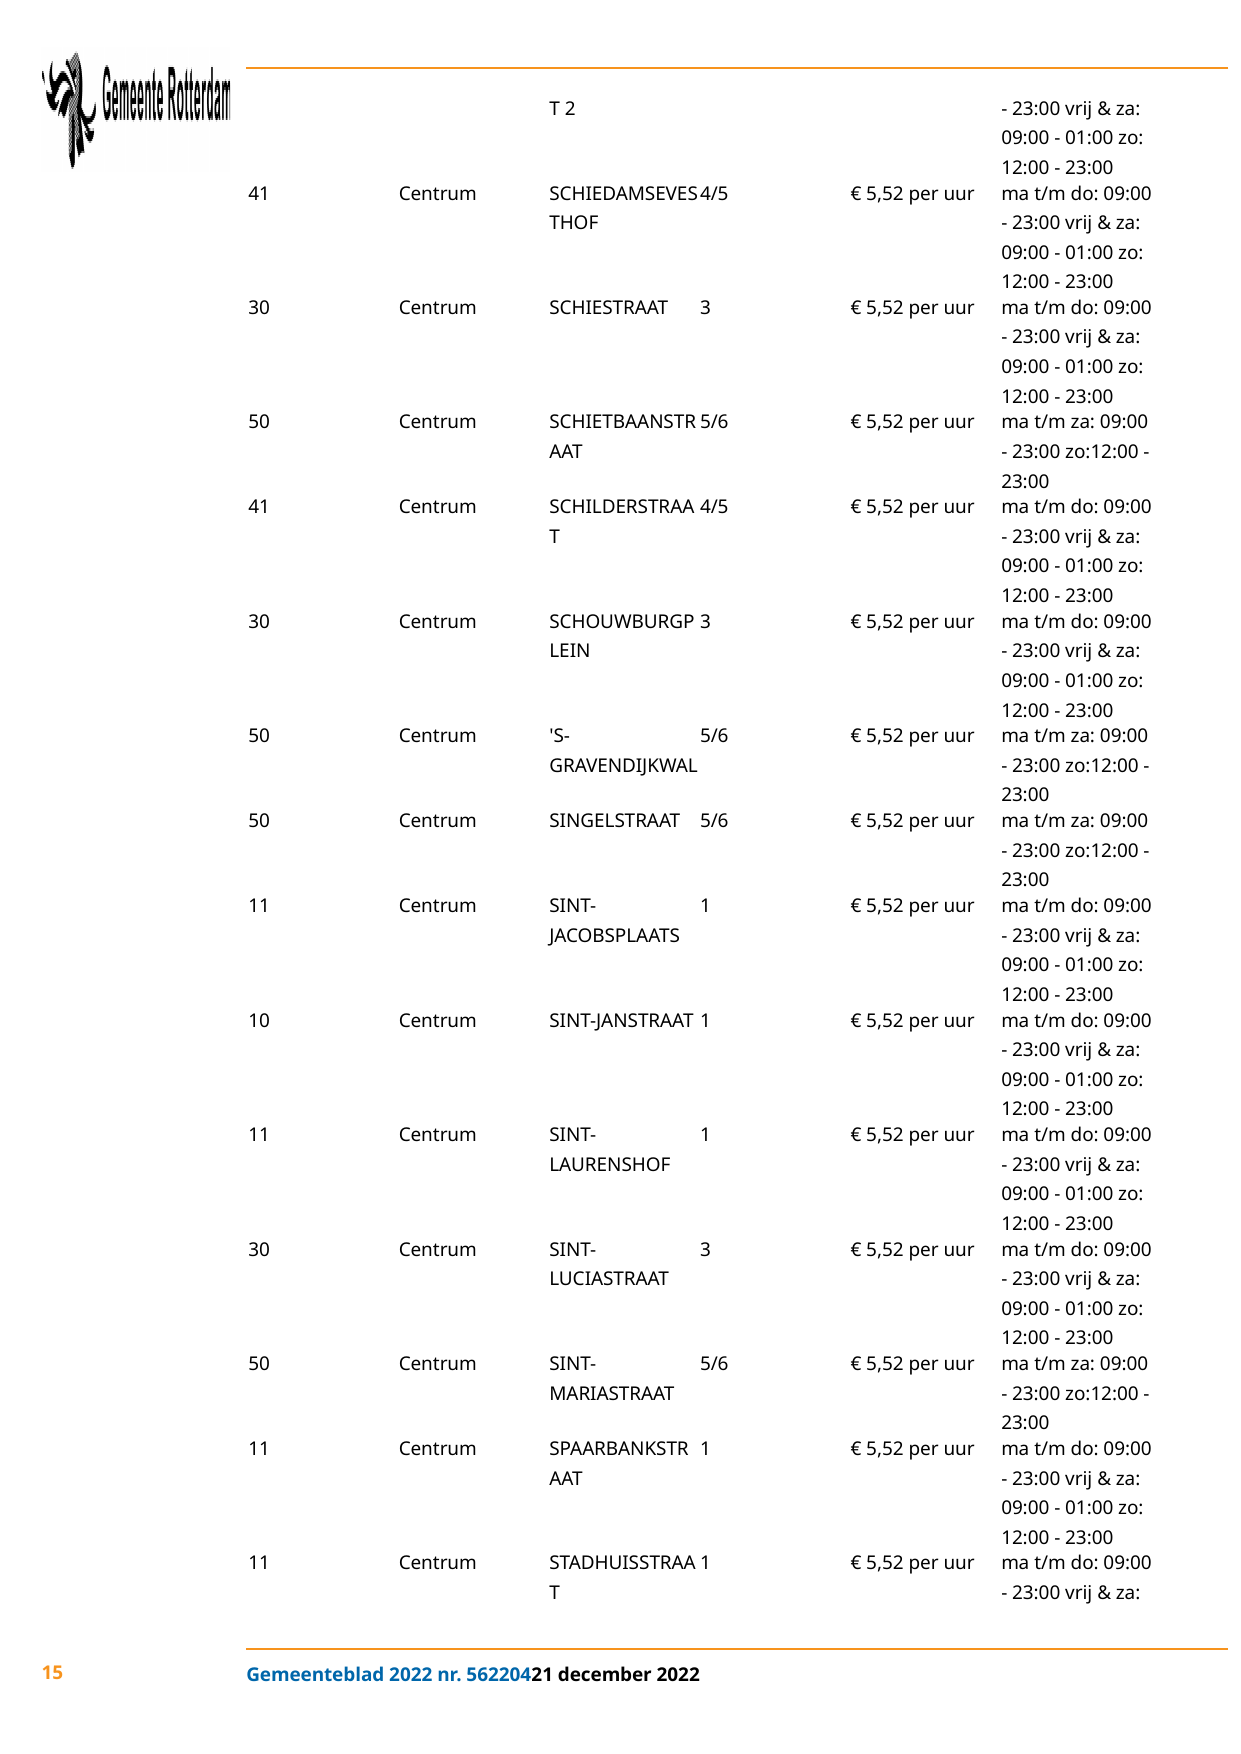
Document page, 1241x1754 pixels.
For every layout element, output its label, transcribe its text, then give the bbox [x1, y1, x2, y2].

table_cell Centrum [399, 409, 549, 493]
table_cell € 5,52 per uur [850, 1007, 1001, 1121]
table_cell € 5,52 per uur [850, 1350, 1001, 1435]
table_cell 11 [248, 1550, 398, 1605]
table_cell € 5,52 per uur [850, 1236, 1001, 1350]
table_cell 1 [700, 1435, 850, 1549]
table_cell 50 [248, 409, 398, 493]
table_cell Centrum [399, 892, 549, 1007]
table_cell 1 [700, 892, 850, 1007]
table_cell 50 [248, 723, 398, 807]
table_cell 3 [700, 294, 850, 409]
table_cell € 5,52 per uur [850, 1550, 1001, 1605]
table_cell ma t/m do: 09:00 - 23:00 vrij & za: 09:00 - 01:00 zo: 12:00 - 23:00 [1001, 1236, 1152, 1350]
table_cell Centrum [399, 608, 549, 722]
table_cell ma t/m do: 09:00 - 23:00 vrij & za: 09:00 - 01:00 zo: 12:00 - 23:00 [1001, 494, 1152, 608]
table_cell 41 [248, 494, 398, 608]
table_cell ma t/m za: 09:00 - 23:00 zo:12:00 - 23:00 [1001, 1350, 1152, 1435]
picture [41, 47, 231, 172]
table_cell Centrum [399, 1236, 549, 1350]
table_cell ma t/m do: 09:00 - 23:00 vrij & za: 09:00 - 01:00 zo: 12:00 - 23:00 [1001, 608, 1152, 722]
table_cell ma t/m do: 09:00 - 23:00 vrij & za: 09:00 - 01:00 zo: 12:00 - 23:00 [1001, 1435, 1152, 1549]
table_cell ma t/m do: 09:00 - 23:00 vrij & za: 09:00 - 01:00 zo: 12:00 - 23:00 [1001, 294, 1152, 409]
table_cell 50 [248, 808, 398, 892]
table_cell 5/6 [700, 723, 850, 807]
table_cell € 5,52 per uur [850, 892, 1001, 1007]
table_cell 'S-GRAVENDIJKWAL [549, 723, 700, 807]
table_cell € 5,52 per uur [850, 494, 1001, 608]
table_cell 50 [248, 1350, 398, 1435]
table_cell € 5,52 per uur [850, 180, 1001, 294]
table_cell ma t/m za: 09:00 - 23:00 zo:12:00 - 23:00 [1001, 723, 1152, 807]
table_cell SCHIETBAANSTRAAT [549, 409, 700, 493]
table_cell SCHIESTRAAT [549, 294, 700, 409]
table_cell € 5,52 per uur [850, 1435, 1001, 1549]
table_cell SCHIEDAMSEVESTHOF [549, 180, 700, 294]
table_cell T 2 [549, 95, 700, 180]
table_cell SINT-LAURENSHOF [549, 1121, 700, 1236]
table_cell 11 [248, 1435, 398, 1549]
table_cell 1 [700, 1121, 850, 1236]
table_cell ma t/m do: 09:00 - 23:00 vrij & za: [1001, 1550, 1152, 1605]
table_cell 1 [700, 1007, 850, 1121]
table_cell SINT-JACOBSPLAATS [549, 892, 700, 1007]
table_cell Centrum [399, 294, 549, 409]
table_cell Centrum [399, 808, 549, 892]
table_cell Centrum [399, 1007, 549, 1121]
table_cell [248, 95, 398, 180]
table_cell SINGELSTRAAT [549, 808, 700, 892]
table_cell € 5,52 per uur [850, 808, 1001, 892]
table_cell € 5,52 per uur [850, 294, 1001, 409]
table_cell ma t/m do: 09:00 - 23:00 vrij & za: 09:00 - 01:00 zo: 12:00 - 23:00 [1001, 180, 1152, 294]
table_cell SPAARBANKSTRAAT [549, 1435, 700, 1549]
table_cell - 23:00 vrij & za: 09:00 - 01:00 zo: 12:00 - 23:00 [1001, 95, 1152, 180]
table_cell 11 [248, 892, 398, 1007]
table_cell ma t/m za: 09:00 - 23:00 zo:12:00 - 23:00 [1001, 808, 1152, 892]
table_cell 3 [700, 1236, 850, 1350]
table_cell 10 [248, 1007, 398, 1121]
table_cell [399, 95, 549, 180]
table_cell Centrum [399, 1550, 549, 1605]
table_cell € 5,52 per uur [850, 608, 1001, 722]
table_cell ma t/m do: 09:00 - 23:00 vrij & za: 09:00 - 01:00 zo: 12:00 - 23:00 [1001, 1007, 1152, 1121]
table_cell 1 [700, 1550, 850, 1605]
table_cell STADHUISSTRAAT [549, 1550, 700, 1605]
table_cell ma t/m za: 09:00 - 23:00 zo:12:00 - 23:00 [1001, 409, 1152, 493]
table_cell 3 [700, 608, 850, 722]
table_cell Centrum [399, 1121, 549, 1236]
table_cell SINT-JANSTRAAT [549, 1007, 700, 1121]
table_cell SCHILDERSTRAAT [549, 494, 700, 608]
table_cell 41 [248, 180, 398, 294]
table_cell 30 [248, 608, 398, 722]
table_cell 5/6 [700, 808, 850, 892]
table_cell Centrum [399, 494, 549, 608]
table_cell € 5,52 per uur [850, 409, 1001, 493]
table_cell SCHOUWBURGPLEIN [549, 608, 700, 722]
table_cell 30 [248, 1236, 398, 1350]
table_cell Centrum [399, 1350, 549, 1435]
table_cell 30 [248, 294, 398, 409]
table_cell 11 [248, 1121, 398, 1236]
table_cell Centrum [399, 723, 549, 807]
table_cell SINT-MARIASTRAAT [549, 1350, 700, 1435]
table_cell € 5,52 per uur [850, 1121, 1001, 1236]
table_cell € 5,52 per uur [850, 723, 1001, 807]
table_cell Centrum [399, 1435, 549, 1549]
table_cell 4/5 [700, 494, 850, 608]
table_cell [850, 95, 1001, 180]
table_cell SINT-LUCIASTRAAT [549, 1236, 700, 1350]
table_cell [700, 95, 850, 180]
table_cell ma t/m do: 09:00 - 23:00 vrij & za: 09:00 - 01:00 zo: 12:00 - 23:00 [1001, 892, 1152, 1007]
table_cell 5/6 [700, 409, 850, 493]
table_cell Centrum [399, 180, 549, 294]
table_cell ma t/m do: 09:00 - 23:00 vrij & za: 09:00 - 01:00 zo: 12:00 - 23:00 [1001, 1121, 1152, 1236]
table_cell 5/6 [700, 1350, 850, 1435]
table_cell 4/5 [700, 180, 850, 294]
